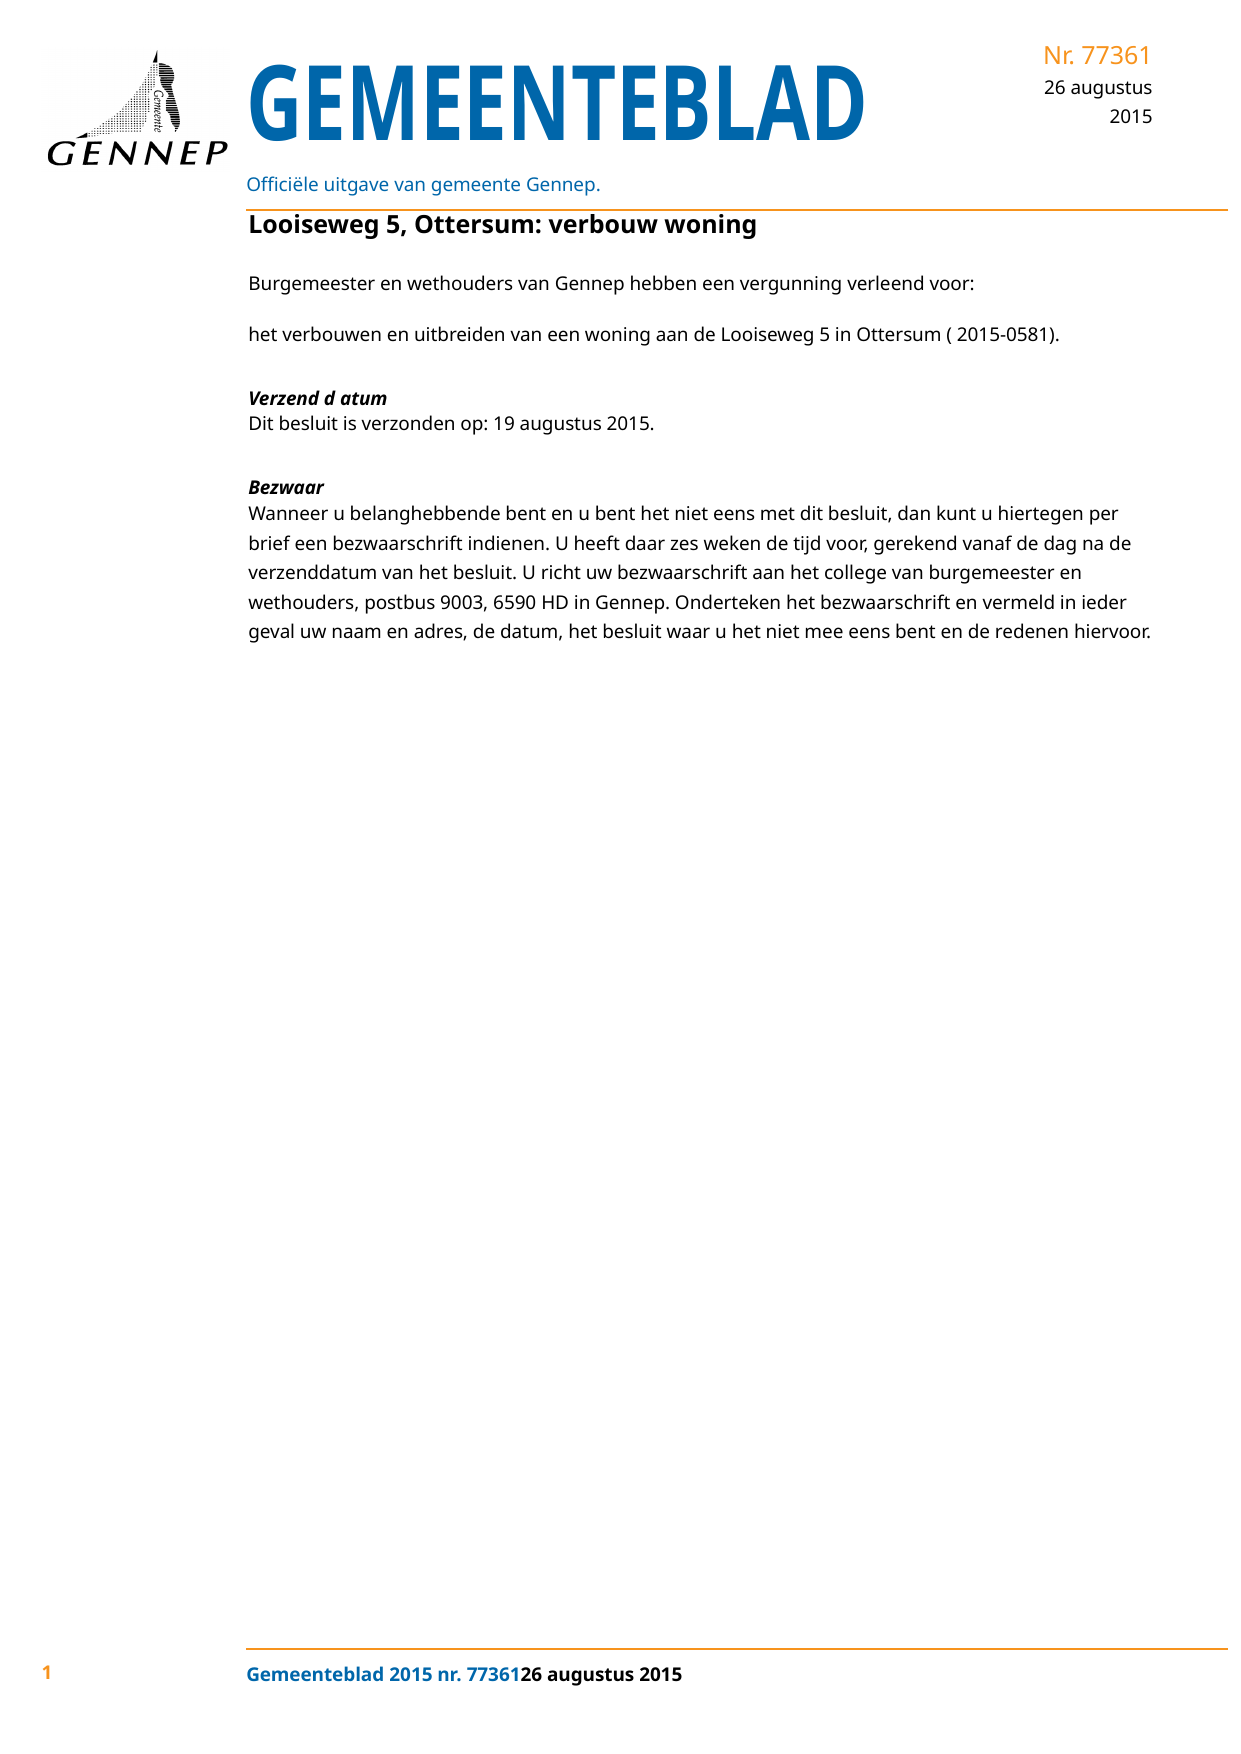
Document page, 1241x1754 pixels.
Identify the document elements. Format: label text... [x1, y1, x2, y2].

text Looiseweg 5, Ottersum: verbouw woning [248, 211, 1152, 241]
text Bezwaar [248, 474, 1152, 500]
text Wanneer u belanghebbende bent en u bent het niet eens met dit besluit, dan kunt u hiertegen per brief een bezwaarschrift indienen. U heeft daar zes weken de tijd voor, gerekend vanaf de dag na de verzenddatum van het besluit. U richt uw bezwaarschrift aan het college van burgemeester en wethouders, postbus 9003, 6590 HD in Gennep. Onderteken het bezwaarschrift en vermeld in ieder geval uw naam en adres, de datum, het besluit waar u het niet mee eens bent en de redenen hiervoor. [248, 500, 1152, 644]
text Burgemeester en wethouders van Gennep hebben een vergunning verleend voor: [248, 270, 1152, 296]
text Verzend d atum [248, 385, 1152, 410]
text het verbouwen en uitbreiden van een woning aan de Looiseweg 5 in Ottersum ( 2015-0581). [248, 321, 1152, 346]
picture [41, 47, 231, 172]
text Dit besluit is verzonden op: 19 augustus 2015. [248, 410, 1152, 436]
